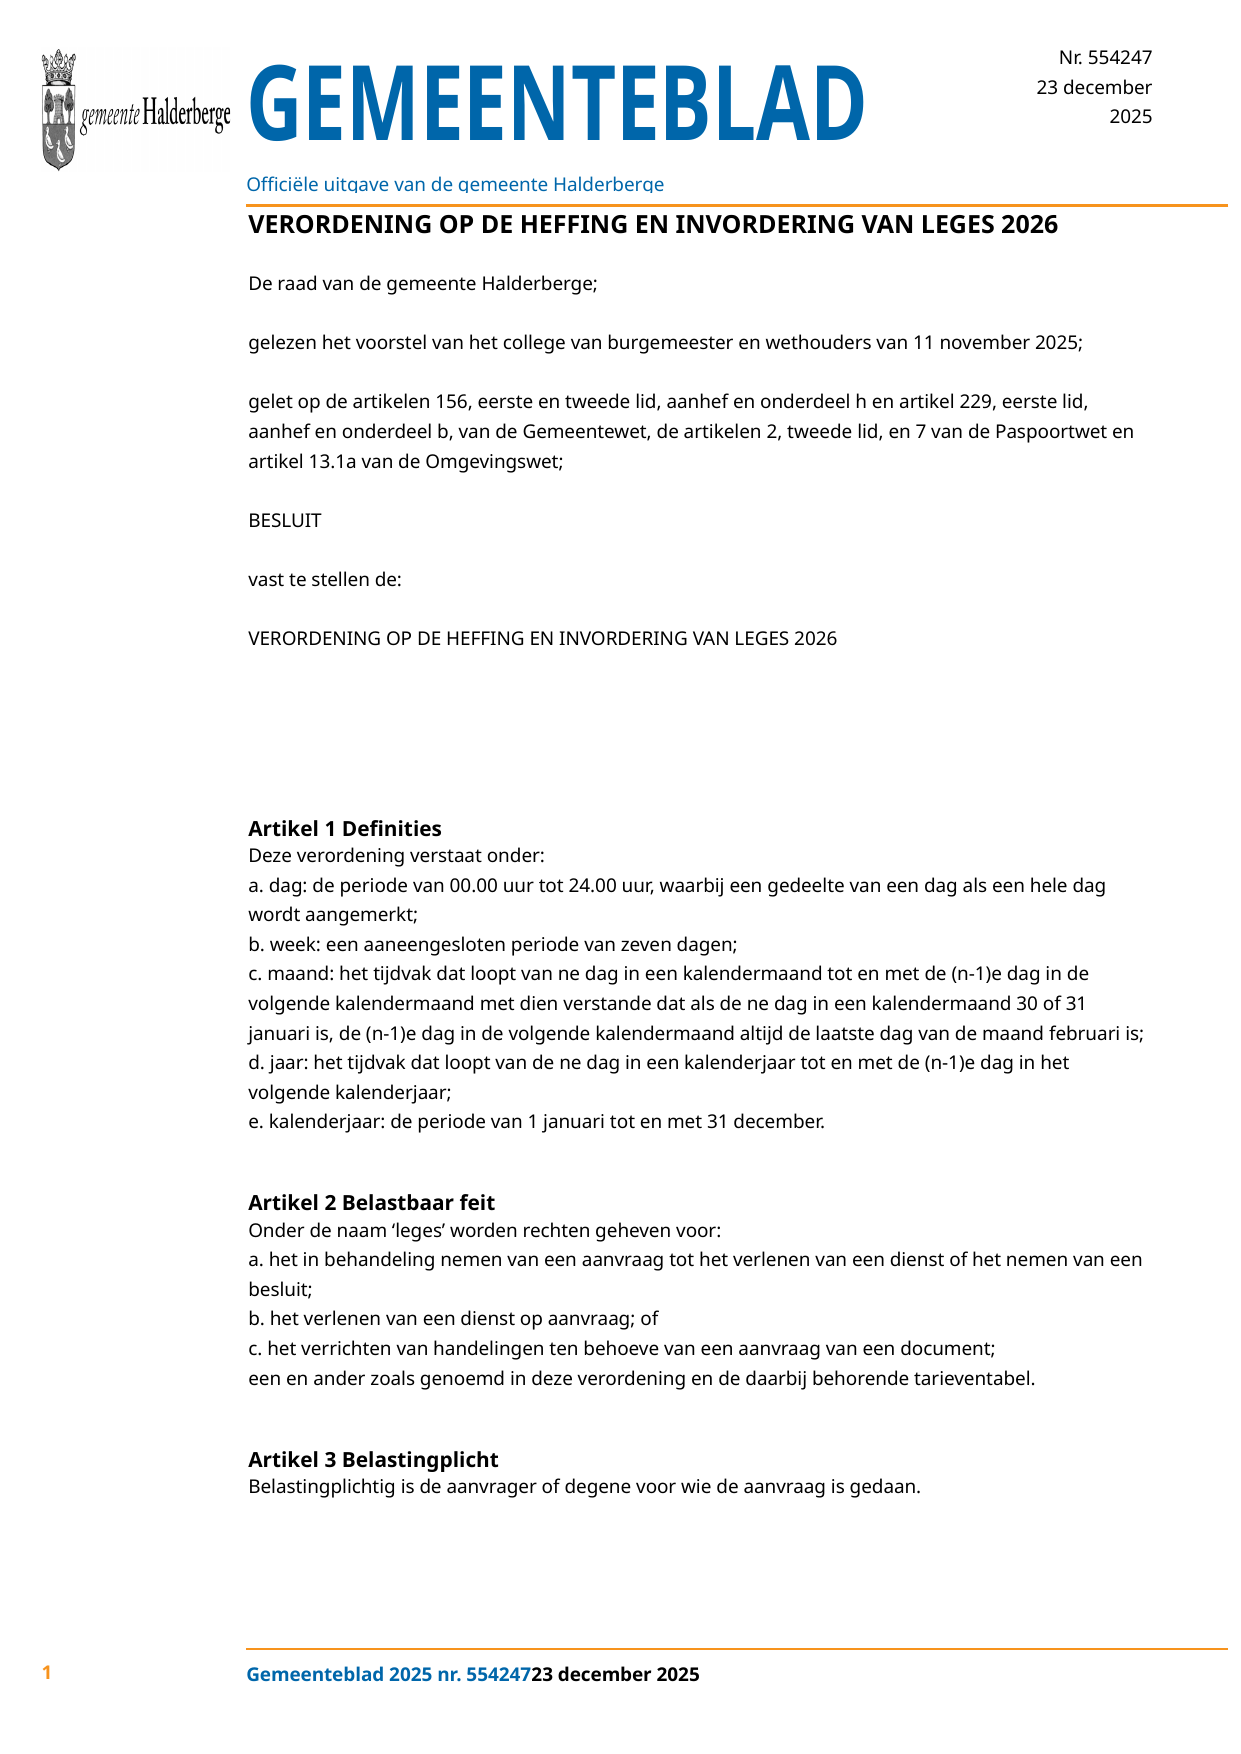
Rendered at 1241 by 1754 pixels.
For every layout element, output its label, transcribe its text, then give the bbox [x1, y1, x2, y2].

text vast te stellen de: [248, 566, 1152, 592]
text Belastingplichtig is de aanvrager of degene voor wie de aanvraag is gedaan. [248, 1473, 1152, 1499]
text gelet op de artikelen 156, eerste en tweede lid, aanhef en onderdeel h en artikel 229, eerste lid, aanhef en onderdeel b, van de Gemeentewet, de artikelen 2, tweede lid, en 7 van de Paspoortwet en artikel 13.1a van de Omgevingswet; [248, 389, 1152, 473]
text Artikel 3 Belastingplicht [248, 1445, 1152, 1473]
text De raad van de gemeente Halderberge; [248, 270, 1152, 296]
picture [41, 47, 231, 172]
text VERORDENING OP DE HEFFING EN INVORDERING VAN LEGES 2026 [248, 207, 1152, 241]
text c. maand: het tijdvak dat loopt van ne dag in een kalendermaand tot en met de (n-1)e dag in de volgende kalendermaand met dien verstande dat als de ne dag in een kalendermaand 30 of 31 januari is, de (n-1)e dag in de volgende kalendermaand altijd de laatste dag van de maand februari is; [248, 961, 1152, 1045]
text BESLUIT [248, 507, 1152, 533]
text e. kalenderjaar: de periode van 1 januari tot en met 31 december. [248, 1108, 1152, 1134]
text b. week: een aaneengesloten periode van zeven dagen; [248, 931, 1152, 957]
text Onder de naam ‘leges’ worden rechten geheven voor: [248, 1217, 1152, 1243]
text a. het in behandeling nemen van een aanvraag tot het verlenen van een dienst of het nemen van een besluit; [248, 1246, 1152, 1302]
text b. het verlenen van een dienst op aanvraag; of [248, 1306, 1152, 1331]
text gelezen het voorstel van het college van burgemeester en wethouders van 11 november 2025; [248, 329, 1152, 355]
text Deze verordening verstaat onder: [248, 842, 1152, 868]
text een en ander zoals genoemd in deze verordening en de daarbij behorende tarieventabel. [248, 1365, 1152, 1391]
text a. dag: de periode van 00.00 uur tot 24.00 uur, waarbij een gedeelte van een dag als een hele dag wordt aangemerkt; [248, 872, 1152, 927]
text VERORDENING OP DE HEFFING EN INVORDERING VAN LEGES 2026 [248, 625, 1152, 651]
text d. jaar: het tijdvak dat loopt van de ne dag in een kalenderjaar tot en met de (n-1)e dag in het volgende kalenderjaar; [248, 1049, 1152, 1104]
text Artikel 1 Definities [248, 814, 1152, 842]
text c. het verrichten van handelingen ten behoeve van een aanvraag van een document; [248, 1335, 1152, 1361]
text Artikel 2 Belastbaar feit [248, 1188, 1152, 1217]
